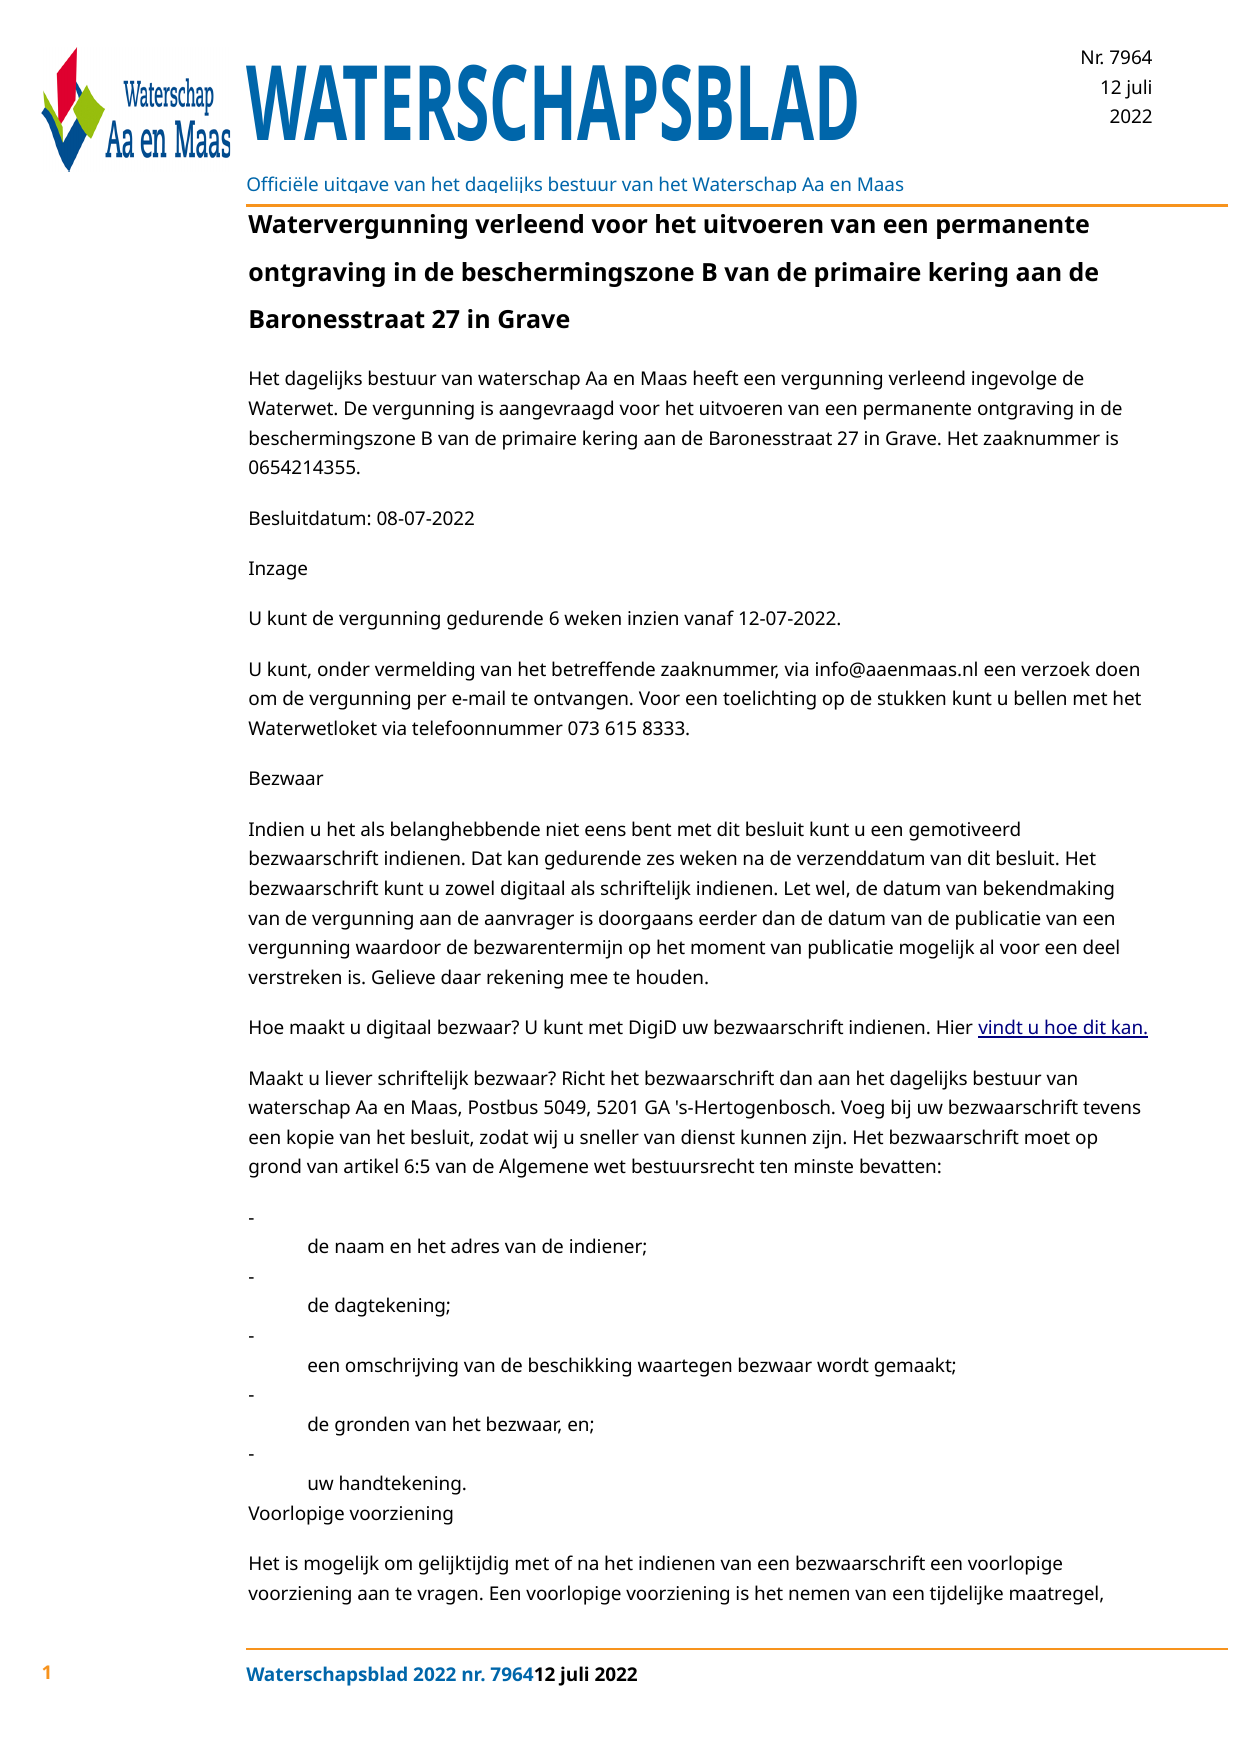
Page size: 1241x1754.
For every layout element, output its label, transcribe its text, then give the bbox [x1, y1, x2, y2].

text U kunt de vergunning gedurende 6 weken inzien vanaf 12-07-2022. [248, 606, 1152, 631]
list een omschrijving van de beschikking waartegen bezwaar wordt gemaakt; [248, 1352, 1152, 1377]
text Besluitdatum: 08-07-2022 [248, 505, 1152, 530]
text Indien u het als belanghebbende niet eens bent met dit besluit kunt u een gemotiveerd bezwaarschrift indienen. Dat kan gedurende zes weken na de verzenddatum van dit besluit. Het bezwaarschrift kunt u zowel digitaal als schriftelijk indienen. Let wel, de datum van bekendmaking van de vergunning aan de aanvrager is doorgaans eerder dan de datum van de publicatie van een vergunning waardoor de bezwarentermijn op het moment van publicatie mogelijk al voor een deel verstreken is. Gelieve daar rekening mee te houden. [248, 816, 1152, 989]
text U kunt, onder vermelding van het betreffende zaaknummer, via info@aaenmaas.nl een verzoek doen om de vergunning per e-mail te ontvangen. Voor een toelichting op de stukken kunt u bellen met het Waterwetloket via telefoonnummer 073 615 8333. [248, 656, 1152, 741]
list de gronden van het bezwaar, en; [248, 1411, 1152, 1437]
text Bezwaar [248, 766, 1152, 791]
text Het dagelijks bestuur van waterschap Aa en Maas heeft een vergunning verleend ingevolge de Waterwet. De vergunning is aangevraagd voor het uitvoeren van een permanente ontgraving in de beschermingszone B van de primaire kering aan de Baronesstraat 27 in Grave. Het zaaknummer is 0654214355. [248, 366, 1152, 480]
list uw handtekening. [248, 1470, 1152, 1496]
text Voorlopige voorziening [248, 1500, 1152, 1525]
text Watervergunning verleend voor het uitvoeren van een permanente ontgraving in de beschermingszone B van de primaire kering aan de Baronesstraat 27 in Grave [248, 207, 1152, 336]
list de dagtekening; [248, 1293, 1152, 1318]
picture [41, 47, 231, 172]
text Maakt u liever schriftelijk bezwaar? Richt het bezwaarschrift dan aan het dagelijks bestuur van waterschap Aa en Maas, Postbus 5049, 5201 GA 's-Hertogenbosch. Voeg bij uw bezwaarschrift tevens een kopie van het besluit, zodat wij u sneller van dienst kunnen zijn. Het bezwaarschrift moet op grond van artikel 6:5 van de Algemene wet bestuursrecht ten minste bevatten: [248, 1065, 1152, 1179]
text Het is mogelijk om gelijktijdig met of na het indienen van een bezwaarschrift een voorlopige voorziening aan te vragen. Een voorlopige voorziening is het nemen van een tijdelijke maatregel, [248, 1550, 1152, 1605]
list de naam en het adres van de indiener; [248, 1233, 1152, 1259]
text Inzage [248, 555, 1152, 581]
text Hoe maakt u digitaal bezwaar? U kunt met DigiD uw bezwaarschrift indienen. Hier vindt u hoe dit kan. [248, 1014, 1152, 1040]
